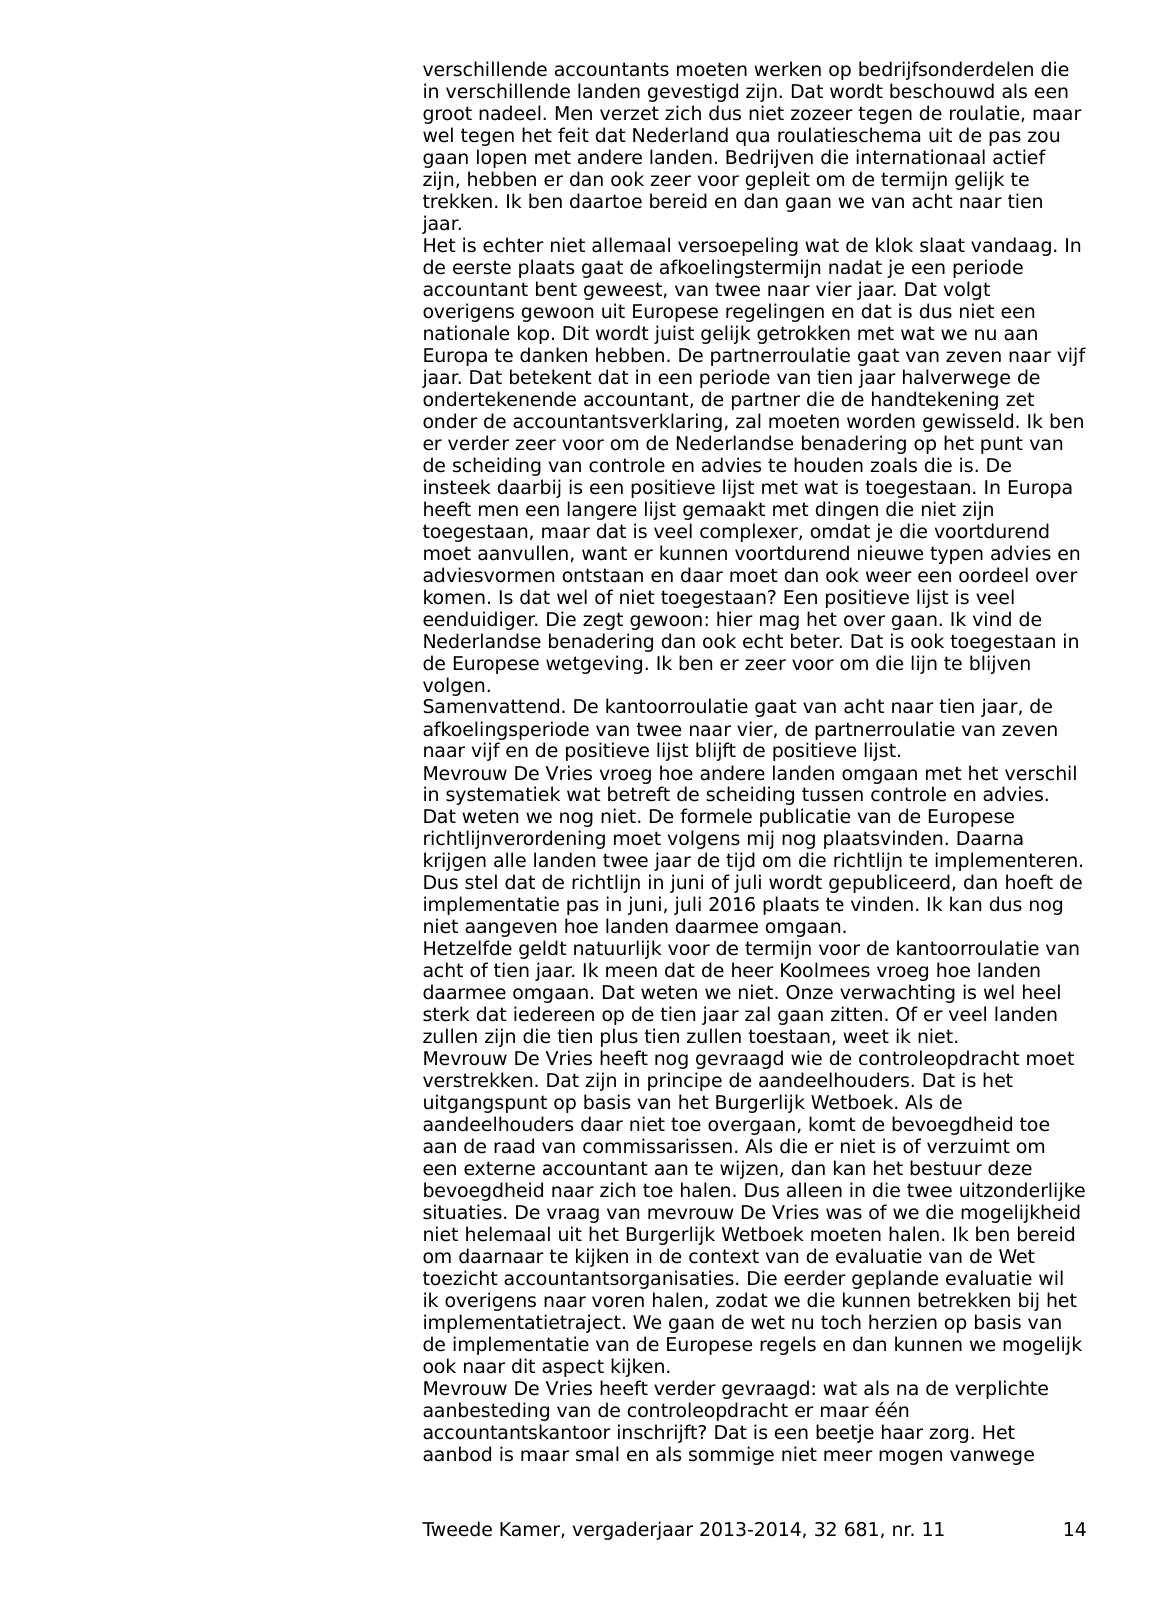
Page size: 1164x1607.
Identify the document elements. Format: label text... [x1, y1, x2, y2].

text verschillende accountants moeten werken op bedrijfsonderdelen die in verschillende landen gevestigd zijn. Dat wordt beschouwd als een groot nadeel. Men verzet zich dus niet zozeer tegen de roulatie, maar wel tegen het feit dat Nederland qua roulatieschema uit de pas zou gaan lopen met andere landen. Bedrijven die internationaal actief zijn, hebben er dan ook zeer voor gepleit om de termijn gelijk te trekken. Ik ben daartoe bereid en dan gaan we van acht naar tien jaar. [422, 59, 1087, 235]
text Mevrouw De Vries heeft verder gevraagd: wat als na de verplichte aanbesteding van de controleopdracht er maar één accountantskantoor inschrijft? Dat is een beetje haar zorg. Het aanbod is maar smal en als sommige niet meer mogen vanwege [422, 1378, 1087, 1466]
text Samenvattend. De kantoorroulatie gaat van acht naar tien jaar, de afkoelingsperiode van twee naar vier, de partnerroulatie van zeven naar vijf en de positieve lijst blijft de positieve lijst. [422, 696, 1087, 762]
text Hetzelfde geldt natuurlijk voor de termijn voor de kantoorroulatie van acht of tien jaar. Ik meen dat de heer Koolmees vroeg hoe landen daarmee omgaan. Dat weten we niet. Onze verwachting is wel heel sterk dat iedereen op de tien jaar zal gaan zitten. Of er veel landen zullen zijn die tien plus tien zullen toestaan, weet ik niet. [422, 938, 1087, 1048]
text Het is echter niet allemaal versoepeling wat de klok slaat vandaag. In de eerste plaats gaat de afkoelingstermijn nadat je een periode accountant bent geweest, van twee naar vier jaar. Dat volgt overigens gewoon uit Europese regelingen en dat is dus niet een nationale kop. Dit wordt juist gelijk getrokken met wat we nu aan Europa te danken hebben. De partnerroulatie gaat van zeven naar vijf jaar. Dat betekent dat in een periode van tien jaar halverwege de ondertekenende accountant, de partner die de handtekening zet onder de accountantsverklaring, zal moeten worden gewisseld. Ik ben er verder zeer voor om de Nederlandse benadering op het punt van de scheiding van controle en advies te houden zoals die is. De insteek daarbij is een positieve lijst met wat is toegestaan. In Europa heeft men een langere lijst gemaakt met dingen die niet zijn toegestaan, maar dat is veel complexer, omdat je die voortdurend moet aanvullen, want er kunnen voortdurend nieuwe typen advies en adviesvormen ontstaan en daar moet dan ook weer een oordeel over komen. Is dat wel of niet toegestaan? Een positieve lijst is veel eenduidiger. Die zegt gewoon: hier mag het over gaan. Ik vind de Nederlandse benadering dan ook echt beter. Dat is ook toegestaan in de Europese wetgeving. Ik ben er zeer voor om die lijn te blijven volgen. [422, 235, 1087, 696]
text Mevrouw De Vries vroeg hoe andere landen omgaan met het verschil in systematiek wat betreft de scheiding tussen controle en advies. Dat weten we nog niet. De formele publicatie van de Europese richtlijnverordening moet volgens mij nog plaatsvinden. Daarna krijgen alle landen twee jaar de tijd om die richtlijn te implementeren. Dus stel dat de richtlijn in juni of juli wordt gepubliceerd, dan hoeft de implementatie pas in juni, juli 2016 plaats te vinden. Ik kan dus nog niet aangeven hoe landen daarmee omgaan. [422, 762, 1087, 938]
text Mevrouw De Vries heeft nog gevraagd wie de controleopdracht moet verstrekken. Dat zijn in principe de aandeelhouders. Dat is het uitgangspunt op basis van het Burgerlijk Wetboek. Als de aandeelhouders daar niet toe overgaan, komt de bevoegdheid toe aan de raad van commissarissen. Als die er niet is of verzuimt om een externe accountant aan te wijzen, dan kan het bestuur deze bevoegdheid naar zich toe halen. Dus alleen in die twee uitzonderlijke situaties. De vraag van mevrouw De Vries was of we die mogelijkheid niet helemaal uit het Burgerlijk Wetboek moeten halen. Ik ben bereid om daarnaar te kijken in de context van de evaluatie van de Wet toezicht accountantsorganisaties. Die eerder geplande evaluatie wil ik overigens naar voren halen, zodat we die kunnen betrekken bij het implementatietraject. We gaan de wet nu toch herzien op basis van de implementatie van de Europese regels en dan kunnen we mogelijk ook naar dit aspect kijken. [422, 1048, 1087, 1378]
